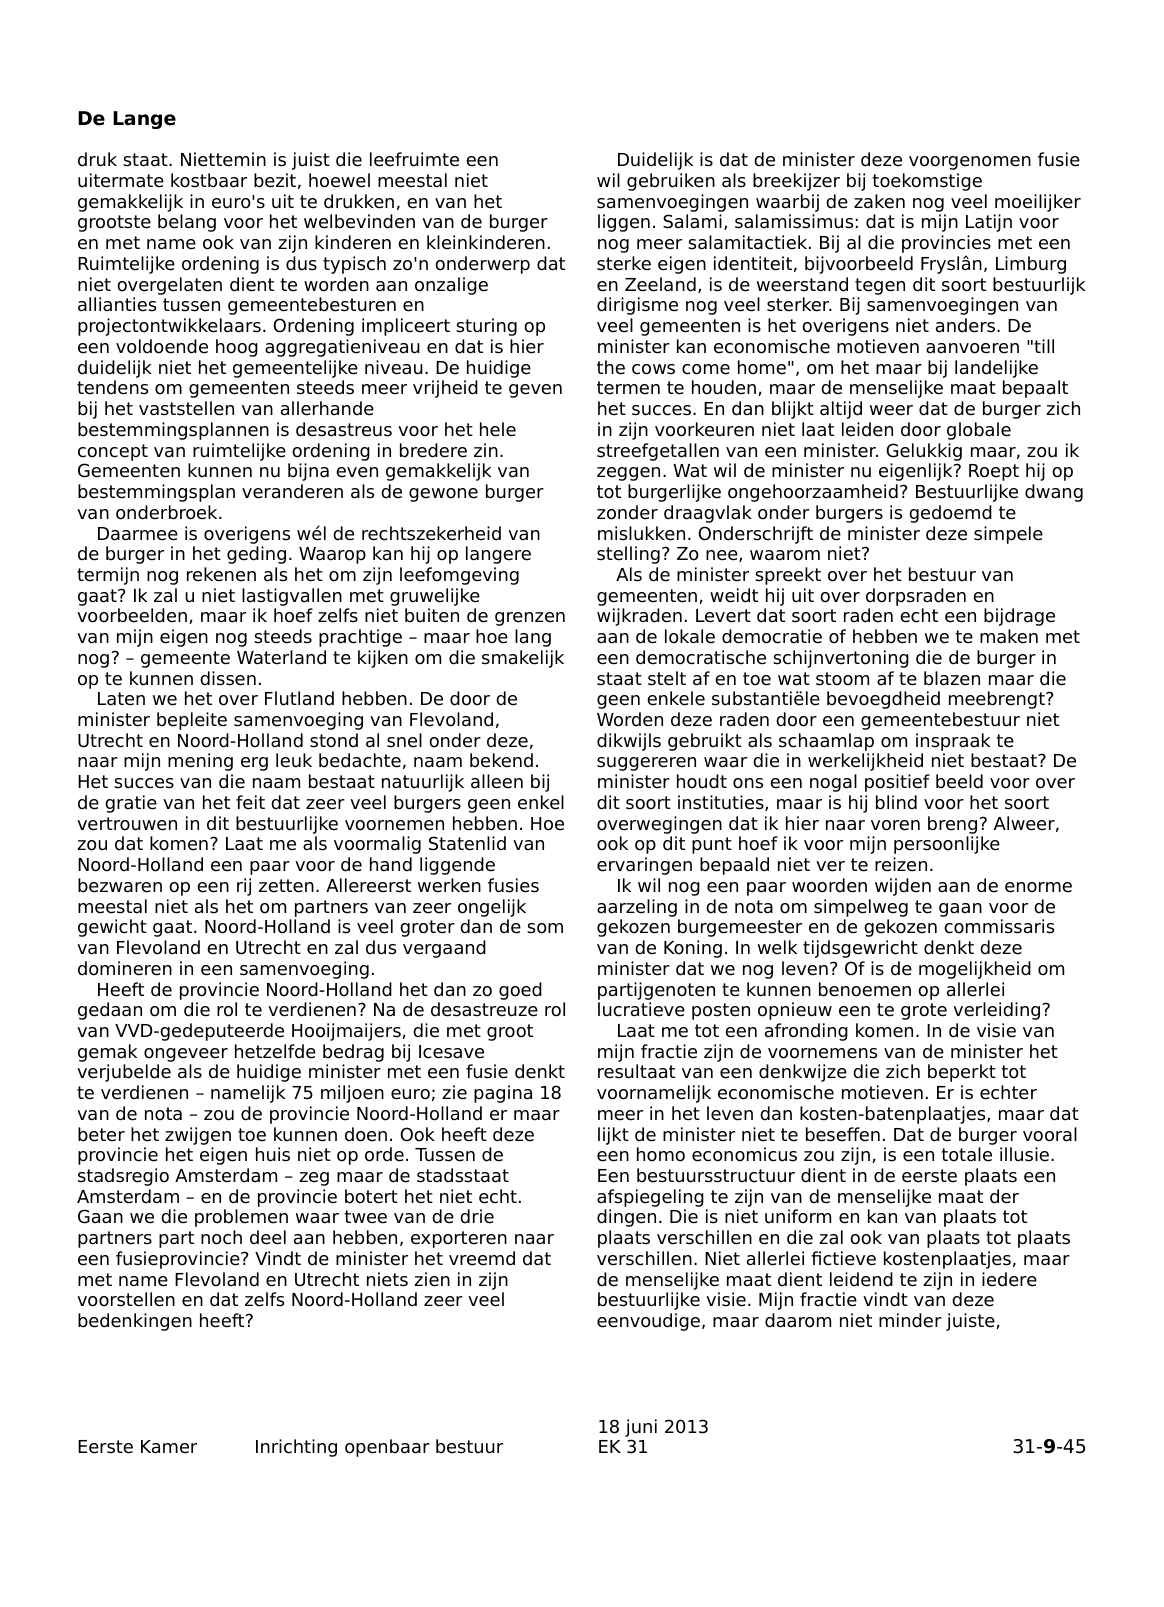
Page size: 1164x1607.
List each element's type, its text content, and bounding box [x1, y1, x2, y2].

text Duidelijk is dat de minister deze voorgenomen fusie wil gebruiken als breekijzer bij toekomstige samenvoegingen waarbij de zaken nog veel moeilijker liggen. Salami, salamissimus: dat is mijn Latijn voor nog meer salamitactiek. Bij al die provincies met een sterke eigen identiteit, bijvoorbeeld Fryslân, Limburg en Zeeland, is de weerstand tegen dit soort bestuurlijk dirigisme nog veel sterker. Bij samenvoegingen van veel gemeenten is het overigens niet anders. De minister kan economische motieven aanvoeren "till the cows come home", om het maar bij landelijke termen te houden, maar de menselijke maat bepaalt het succes. En dan blijkt altijd weer dat de burger zich in zijn voorkeuren niet laat leiden door globale streefgetallen van een minister. Gelukkig maar, zou ik zeggen. Wat wil de minister nu eigenlijk? Roept hij op tot burgerlijke ongehoorzaamheid? Bestuurlijke dwang zonder draagvlak onder burgers is gedoemd te mislukken. Onderschrijft de minister deze simpele stelling? Zo nee, waarom niet? [596, 150, 1087, 565]
text Laten we het over Flutland hebben. De door de minister bepleite samenvoeging van Flevoland, Utrecht en Noord-Holland stond al snel onder deze, naar mijn mening erg leuk bedachte, naam bekend. Het succes van die naam bestaat natuurlijk alleen bij de gratie van het feit dat zeer veel burgers geen enkel vertrouwen in dit bestuurlijke voornemen hebben. Hoe zou dat komen? Laat me als voormalig Statenlid van Noord-Holland een paar voor de hand liggende bezwaren op een rij zetten. Allereerst werken fusies meestal niet als het om partners van zeer ongelijk gewicht gaat. Noord-Holland is veel groter dan de som van Flevoland en Utrecht en zal dus vergaand domineren in een samenvoeging. [77, 689, 567, 979]
text Laat me tot een afronding komen. In de visie van mijn fractie zijn de voornemens van de minister het resultaat van een denkwijze die zich beperkt tot voornamelijk economische motieven. Er is echter meer in het leven dan kosten-batenplaatjes, maar dat lijkt de minister niet te beseffen. Dat de burger vooral een homo economicus zou zijn, is een totale illusie. Een bestuursstructuur dient in de eerste plaats een afspiegeling te zijn van de menselijke maat der dingen. Die is niet uniform en kan van plaats tot plaats verschillen en die zal ook van plaats tot plaats verschillen. Niet allerlei fictieve kostenplaatjes, maar de menselijke maat dient leidend te zijn in iedere bestuurlijke visie. Mijn fractie vindt van deze eenvoudige, maar daarom niet minder juiste, [596, 1021, 1087, 1332]
text druk staat. Niettemin is juist die leefruimte een uitermate kostbaar bezit, hoewel meestal niet gemakkelijk in euro's uit te drukken, en van het grootste belang voor het welbevinden van de burger en met name ook van zijn kinderen en kleinkinderen. Ruimtelijke ordening is dus typisch zo'n onderwerp dat niet overgelaten dient te worden aan onzalige allianties tussen gemeentebesturen en projectontwikkelaars. Ordening impliceert sturing op een voldoende hoog aggregatieniveau en dat is hier duidelijk niet het gemeentelijke niveau. De huidige tendens om gemeenten steeds meer vrijheid te geven bij het vaststellen van allerhande bestemmingsplannen is desastreus voor het hele concept van ruimtelijke ordening in bredere zin. Gemeenten kunnen nu bijna even gemakkelijk van bestemmingsplan veranderen als de gewone burger van onderbroek. [77, 150, 567, 523]
text Als de minister spreekt over het bestuur van gemeenten, weidt hij uit over dorpsraden en wijkraden. Levert dat soort raden echt een bijdrage aan de lokale democratie of hebben we te maken met een democratische schijnvertoning die de burger in staat stelt af en toe wat stoom af te blazen maar die geen enkele substantiële bevoegdheid meebrengt? Worden deze raden door een gemeentebestuur niet dikwijls gebruikt als schaamlap om inspraak te suggereren waar die in werkelijkheid niet bestaat? De minister houdt ons een nogal positief beeld voor over dit soort instituties, maar is hij blind voor het soort overwegingen dat ik hier naar voren breng? Alweer, ook op dit punt hoef ik voor mijn persoonlijke ervaringen bepaald niet ver te reizen. [596, 565, 1087, 876]
text Daarmee is overigens wél de rechtszekerheid van de burger in het geding. Waarop kan hij op langere termijn nog rekenen als het om zijn leefomgeving gaat? Ik zal u niet lastigvallen met gruwelijke voorbeelden, maar ik hoef zelfs niet buiten de grenzen van mijn eigen nog steeds prachtige – maar hoe lang nog? – gemeente Waterland te kijken om die smakelijk op te kunnen dissen. [77, 523, 567, 689]
text Heeft de provincie Noord-Holland het dan zo goed gedaan om die rol te verdienen? Na de desastreuze rol van VVD-gedeputeerde Hooijmaijers, die met groot gemak ongeveer hetzelfde bedrag bij Icesave verjubelde als de huidige minister met een fusie denkt te verdienen – namelijk 75 miljoen euro; zie pagina 18 van de nota – zou de provincie Noord-Holland er maar beter het zwijgen toe kunnen doen. Ook heeft deze provincie het eigen huis niet op orde. Tussen de stadsregio Amsterdam – zeg maar de stadsstaat Amsterdam – en de provincie botert het niet echt. Gaan we die problemen waar twee van de drie partners part noch deel aan hebben, exporteren naar een fusieprovincie? Vindt de minister het vreemd dat met name Flevoland en Utrecht niets zien in zijn voorstellen en dat zelfs Noord-Holland zeer veel bedenkingen heeft? [77, 979, 567, 1332]
text Ik wil nog een paar woorden wijden aan de enorme aarzeling in de nota om simpelweg te gaan voor de gekozen burgemeester en de gekozen commissaris van de Koning. In welk tijdsgewricht denkt deze minister dat we nog leven? Of is de mogelijkheid om partijgenoten te kunnen benoemen op allerlei lucratieve posten opnieuw een te grote verleiding? [596, 876, 1087, 1021]
